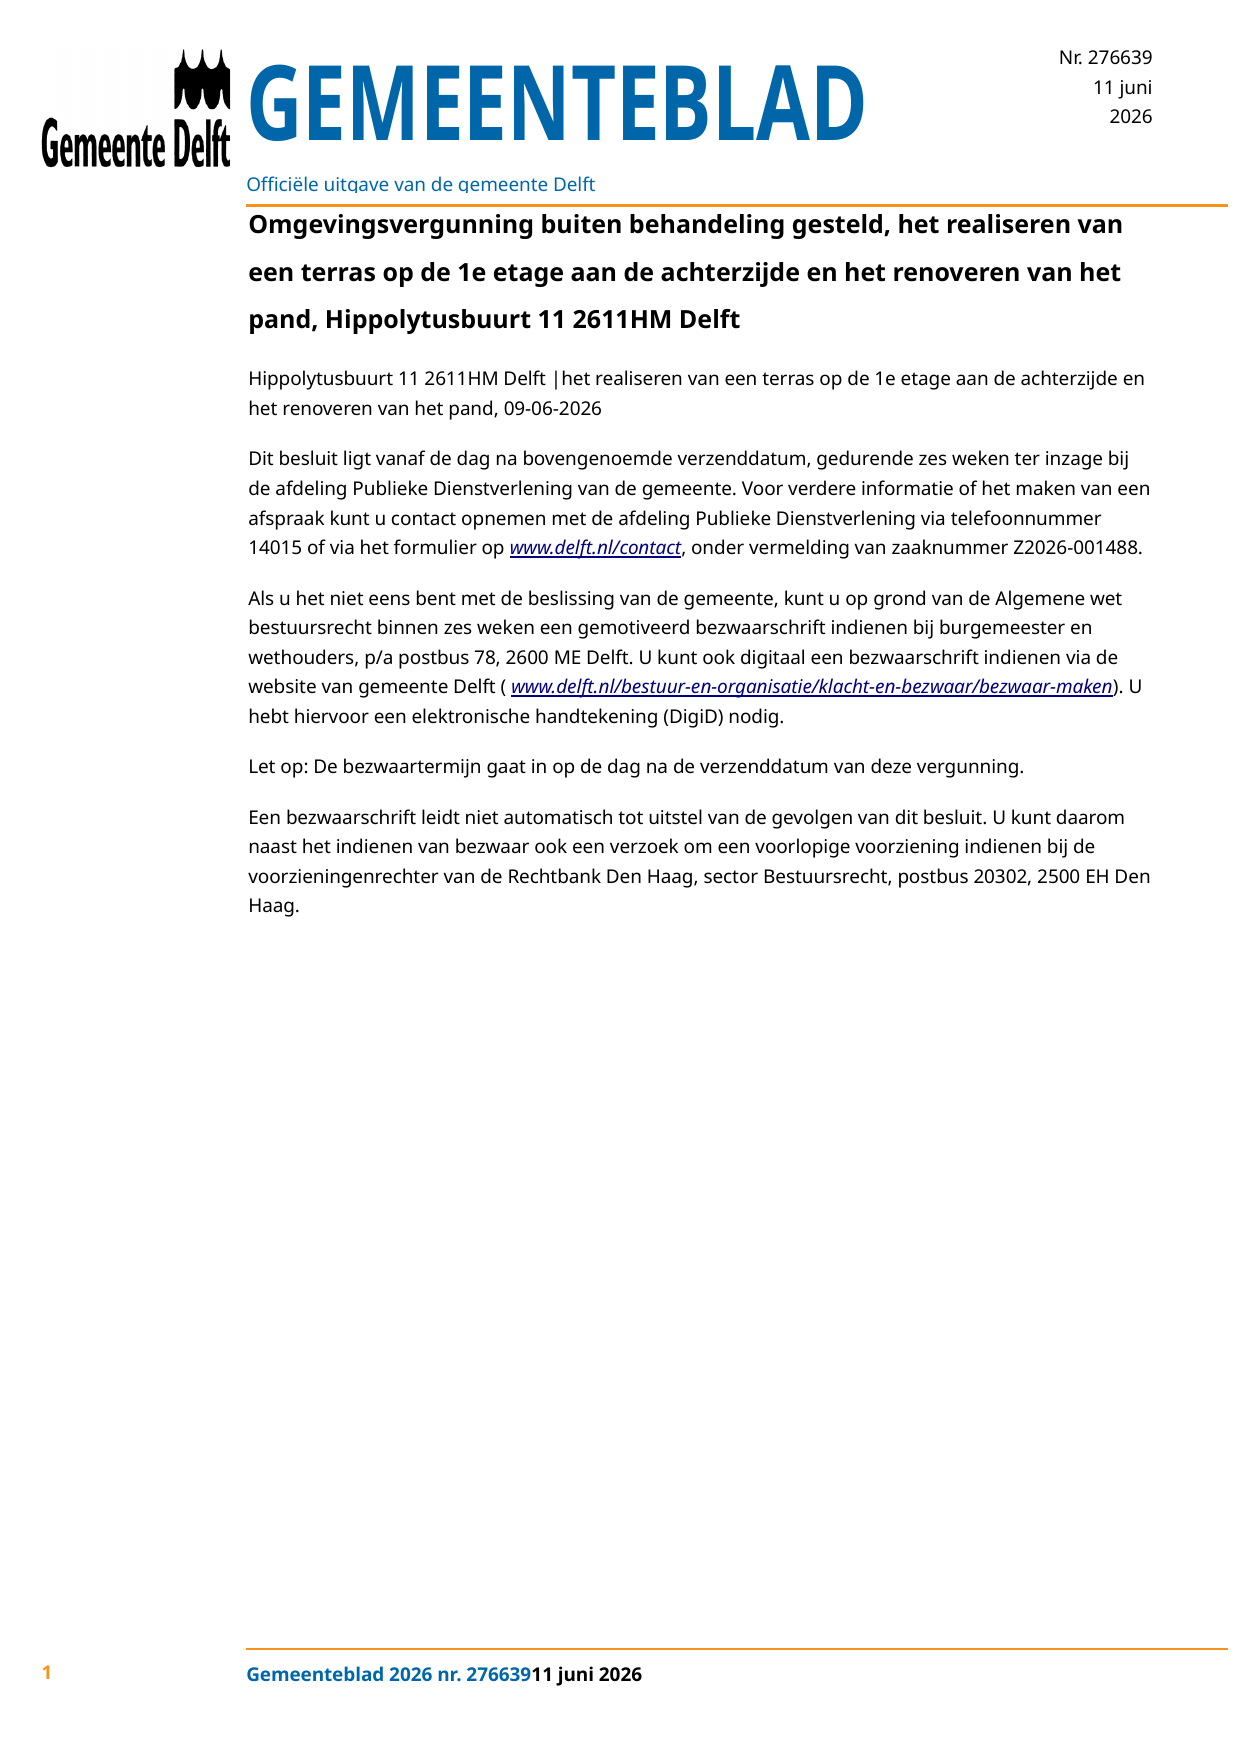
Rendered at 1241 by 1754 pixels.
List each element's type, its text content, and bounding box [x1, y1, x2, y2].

picture [41, 47, 231, 172]
text Omgevingsvergunning buiten behandeling gesteld, het realiseren van een terras op de 1e etage aan de achterzijde en het renoveren van het pand, Hippolytusbuurt 11 2611HM Delft [248, 207, 1152, 336]
text Hippolytusbuurt 11 2611HM Delft |het realiseren van een terras op de 1e etage aan de achterzijde en het renoveren van het pand, 09-06-2026 [248, 366, 1152, 421]
text Een bezwaarschrift leidt niet automatisch tot uitstel van de gevolgen van dit besluit. U kunt daarom naast het indienen van bezwaar ook een verzoek om een voorlopige voorziening indienen bij de voorzieningenrechter van de Rechtbank Den Haag, sector Bestuursrecht, postbus 20302, 2500 EH Den Haag. [248, 804, 1152, 918]
text Als u het niet eens bent met de beslissing van de gemeente, kunt u op grond van de Algemene wet bestuursrecht binnen zes weken een gemotiveerd bezwaarschrift indienen bij burgemeester en wethouders, p/a postbus 78, 2600 ME Delft. U kunt ook digitaal een bezwaarschrift indienen via de website van gemeente Delft ( www.delft.nl/bestuur-en-organisatie/klacht-en-bezwaar/bezwaar-maken). U hebt hiervoor een elektronische handtekening (DigiD) nodig. [248, 585, 1152, 729]
text Let op: De bezwaartermijn gaat in op de dag na de verzenddatum van deze vergunning. [248, 753, 1152, 779]
text Dit besluit ligt vanaf de dag na bovengenoemde verzenddatum, gedurende zes weken ter inzage bij de afdeling Publieke Dienstverlening van de gemeente. Voor verdere informatie of het maken van een afspraak kunt u contact opnemen met de afdeling Publieke Dienstverlening via telefoonnummer 14015 of via het formulier op www.delft.nl/contact, onder vermelding van zaaknummer Z2026-001488. [248, 446, 1152, 560]
